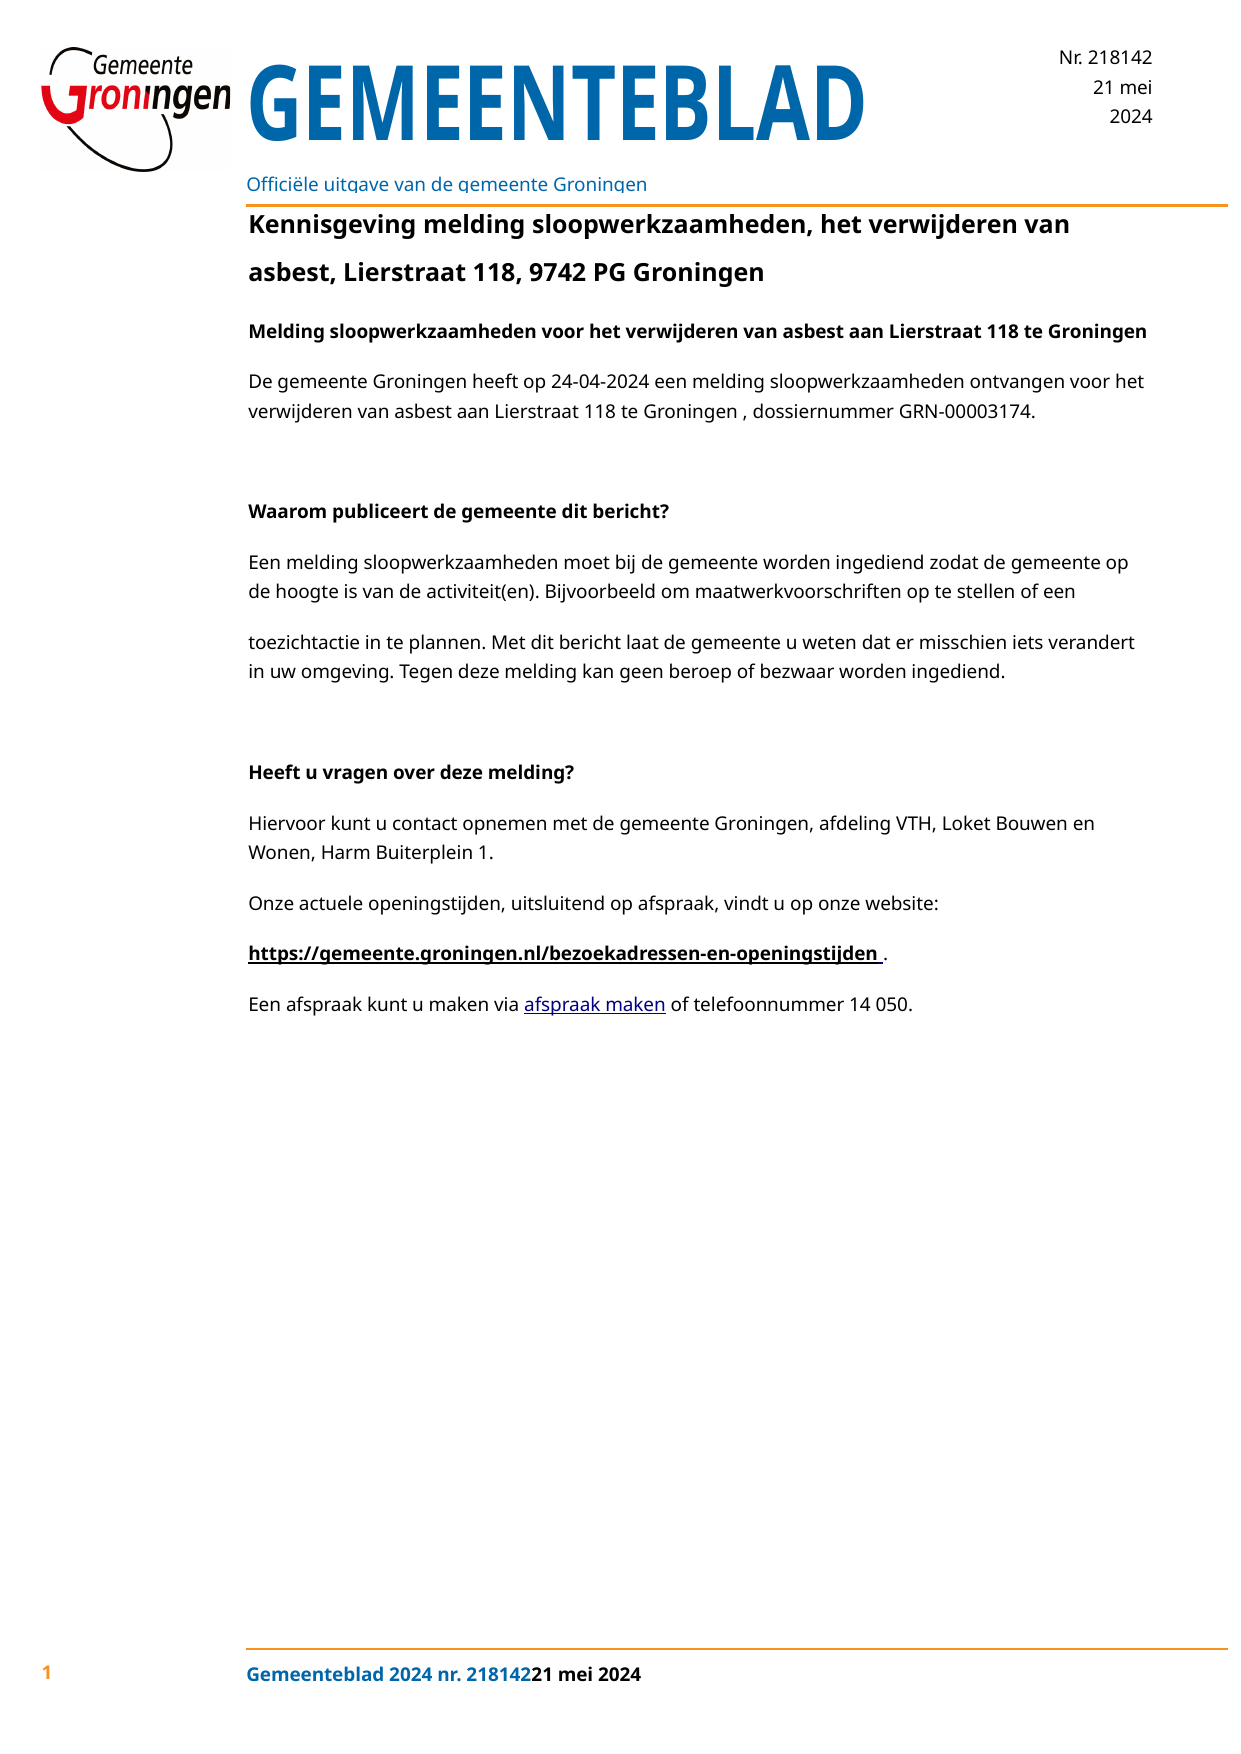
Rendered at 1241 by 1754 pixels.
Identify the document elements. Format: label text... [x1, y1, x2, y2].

text Hiervoor kunt u contact opnemen met de gemeente Groningen, afdeling VTH, Loket Bouwen en Wonen, Harm Buiterplein 1. [248, 810, 1152, 865]
text Melding sloopwerkzaamheden voor het verwijderen van asbest aan Lierstraat 118 te Groningen [248, 318, 1152, 344]
picture [41, 47, 231, 172]
text Onze actuele openingstijden, uitsluitend op afspraak, vindt u op onze website: [248, 890, 1152, 916]
text toezichtactie in te plannen. Met dit bericht laat de gemeente u weten dat er misschien iets verandert in uw omgeving. Tegen deze melding kan geen beroep of bezwaar worden ingediend. [248, 629, 1152, 684]
text https://gemeente.groningen.nl/bezoekadressen-en-openingstijden . [248, 940, 1152, 966]
text De gemeente Groningen heeft op 24-04-2024 een melding sloopwerkzaamheden ontvangen voor het verwijderen van asbest aan Lierstraat 118 te Groningen , dossiernummer GRN-00003174. [248, 368, 1152, 424]
text Kennisgeving melding sloopwerkzaamheden, het verwijderen van asbest, Lierstraat 118, 9742 PG Groningen [248, 207, 1152, 288]
text Waarom publiceert de gemeente dit bericht? [248, 499, 1152, 524]
text Heeft u vragen over deze melding? [248, 759, 1152, 785]
text Een afspraak kunt u maken via afspraak maken of telefoonnummer 14 050. [248, 991, 1152, 1017]
text Een melding sloopwerkzaamheden moet bij de gemeente worden ingediend zodat de gemeente op de hoogte is van de activiteit(en). Bijvoorbeeld om maatwerkvoorschriften op te stellen of een [248, 549, 1152, 604]
